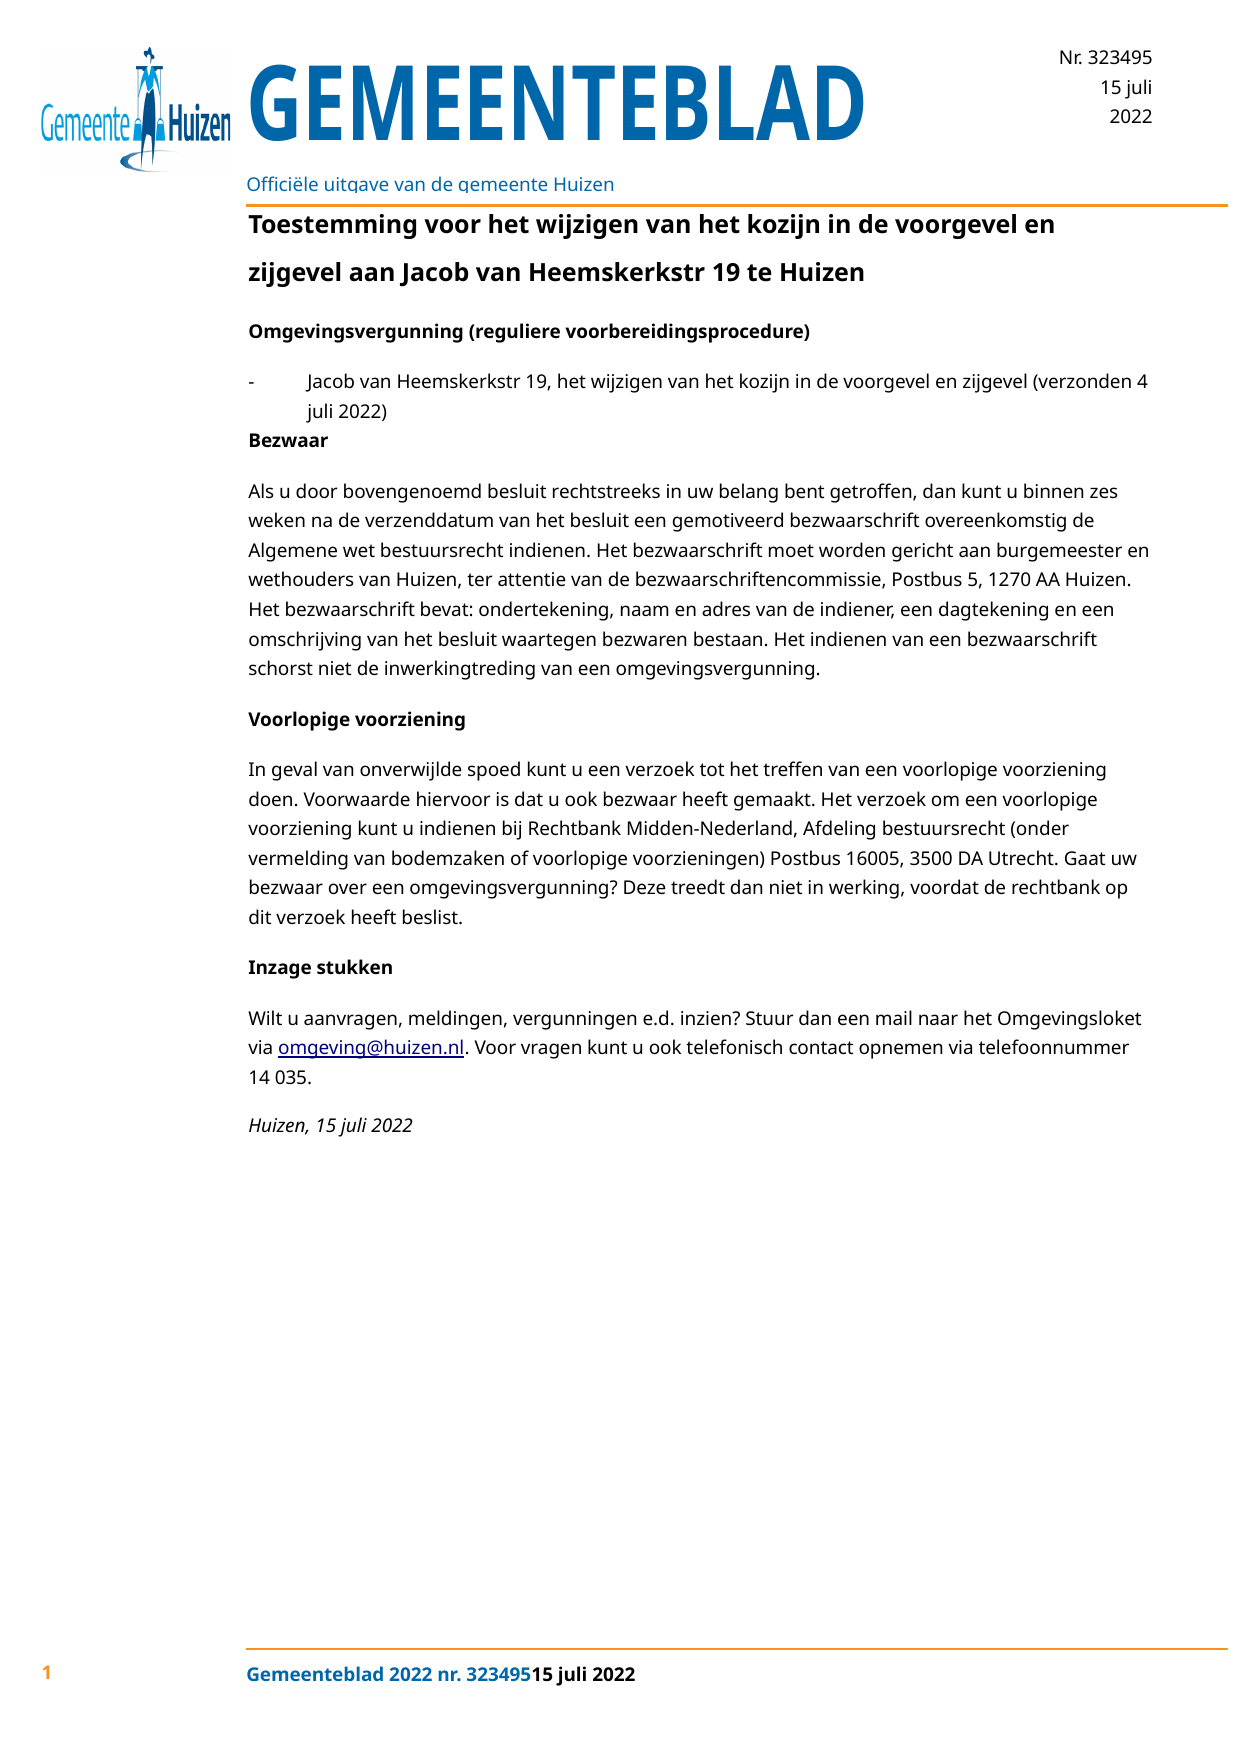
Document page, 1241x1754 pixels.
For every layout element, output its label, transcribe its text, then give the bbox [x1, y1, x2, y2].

text Inzage stukken [248, 954, 1152, 980]
text Omgevingsvergunning (reguliere voorbereidingsprocedure) [248, 318, 1152, 344]
text Als u door bovengenoemd besluit rechtstreeks in uw belang bent getroffen, dan kunt u binnen zes weken na de verzenddatum van het besluit een gemotiveerd bezwaarschrift overeenkomstig de Algemene wet bestuursrecht indienen. Het bezwaarschrift moet worden gericht aan burgemeester en wethouders van Huizen, ter attentie van de bezwaarschriftencommissie, Postbus 5, 1270 AA Huizen. Het bezwaarschrift bevat: ondertekening, naam en adres van de indiener, een dagtekening en een omschrijving van het besluit waartegen bezwaren bestaan. Het indienen van een bezwaarschrift schorst niet de inwerkingtreding van een omgevingsvergunning. [248, 478, 1152, 681]
text Wilt u aanvragen, meldingen, vergunningen e.d. inzien? Stuur dan een mail naar het Omgevingsloket via omgeving@huizen.nl. Voor vragen kunt u ook telefonisch contact opnemen via telefoonnummer 14 035. [248, 1005, 1152, 1090]
text In geval van onverwijlde spoed kunt u een verzoek tot het treffen van een voorlopige voorziening doen. Voorwaarde hiervoor is dat u ook bezwaar heeft gemaakt. Het verzoek om een voorlopige voorziening kunt u indienen bij Rechtbank Midden-Nederland, Afdeling bestuursrecht (onder vermelding van bodemzaken of voorlopige voorzieningen) Postbus 16005, 3500 DA Utrecht. Gaat uw bezwaar over een omgevingsvergunning? Deze treedt dan niet in werking, voordat de rechtbank op dit verzoek heeft beslist. [248, 756, 1152, 930]
text Huizen, 15 juli 2022 [248, 1112, 1152, 1138]
picture [41, 47, 231, 172]
text Bezwaar [248, 427, 1152, 453]
text Voorlopige voorziening [248, 706, 1152, 732]
text Toestemming voor het wijzigen van het kozijn in de voorgevel en zijgevel aan Jacob van Heemskerkstr 19 te Huizen [248, 207, 1152, 288]
list Jacob van Heemskerkstr 19, het wijzigen van het kozijn in de voorgevel en zijgevel (verzonden 4 juli 2022) [248, 368, 1152, 424]
